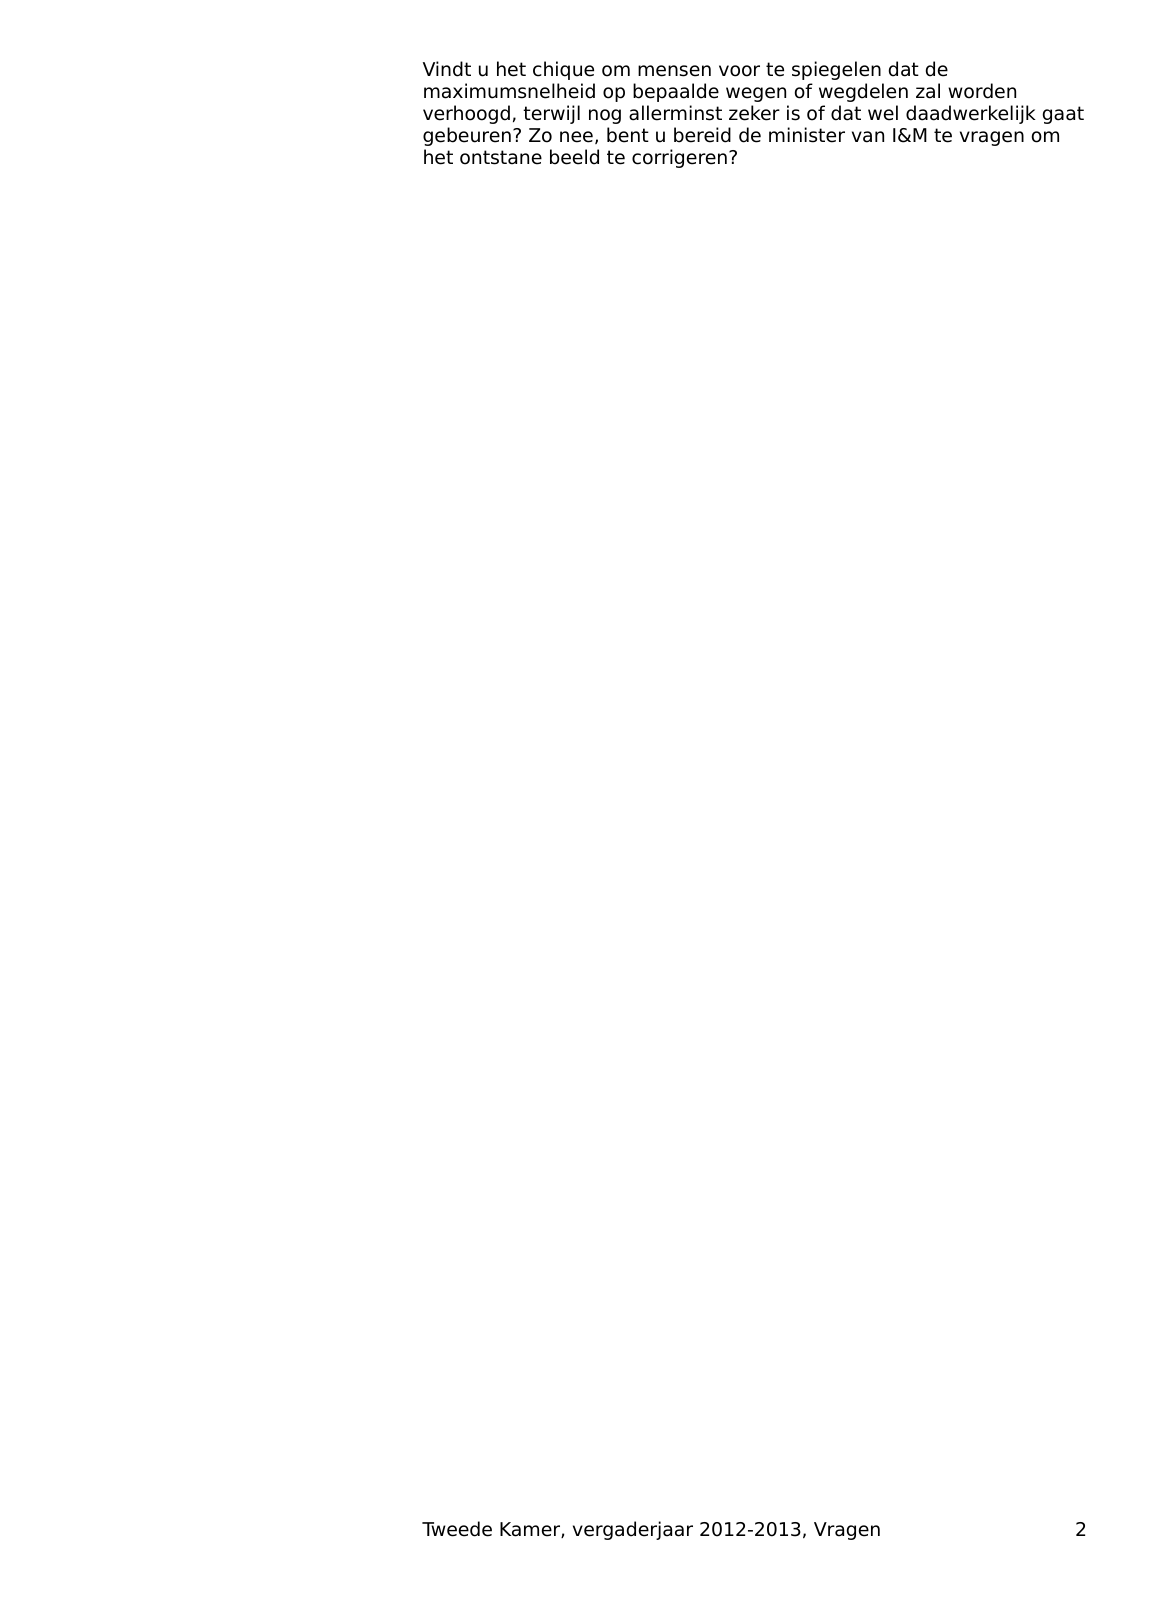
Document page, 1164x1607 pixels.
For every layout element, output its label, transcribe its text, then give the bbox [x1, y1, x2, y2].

text Vindt u het chique om mensen voor te spiegelen dat de maximumsnelheid op bepaalde wegen of wegdelen zal worden verhoogd, terwijl nog allerminst zeker is of dat wel daadwerkelijk gaat gebeuren? Zo nee, bent u bereid de minister van I&M te vragen om het ontstane beeld te corrigeren? [422, 59, 1087, 169]
